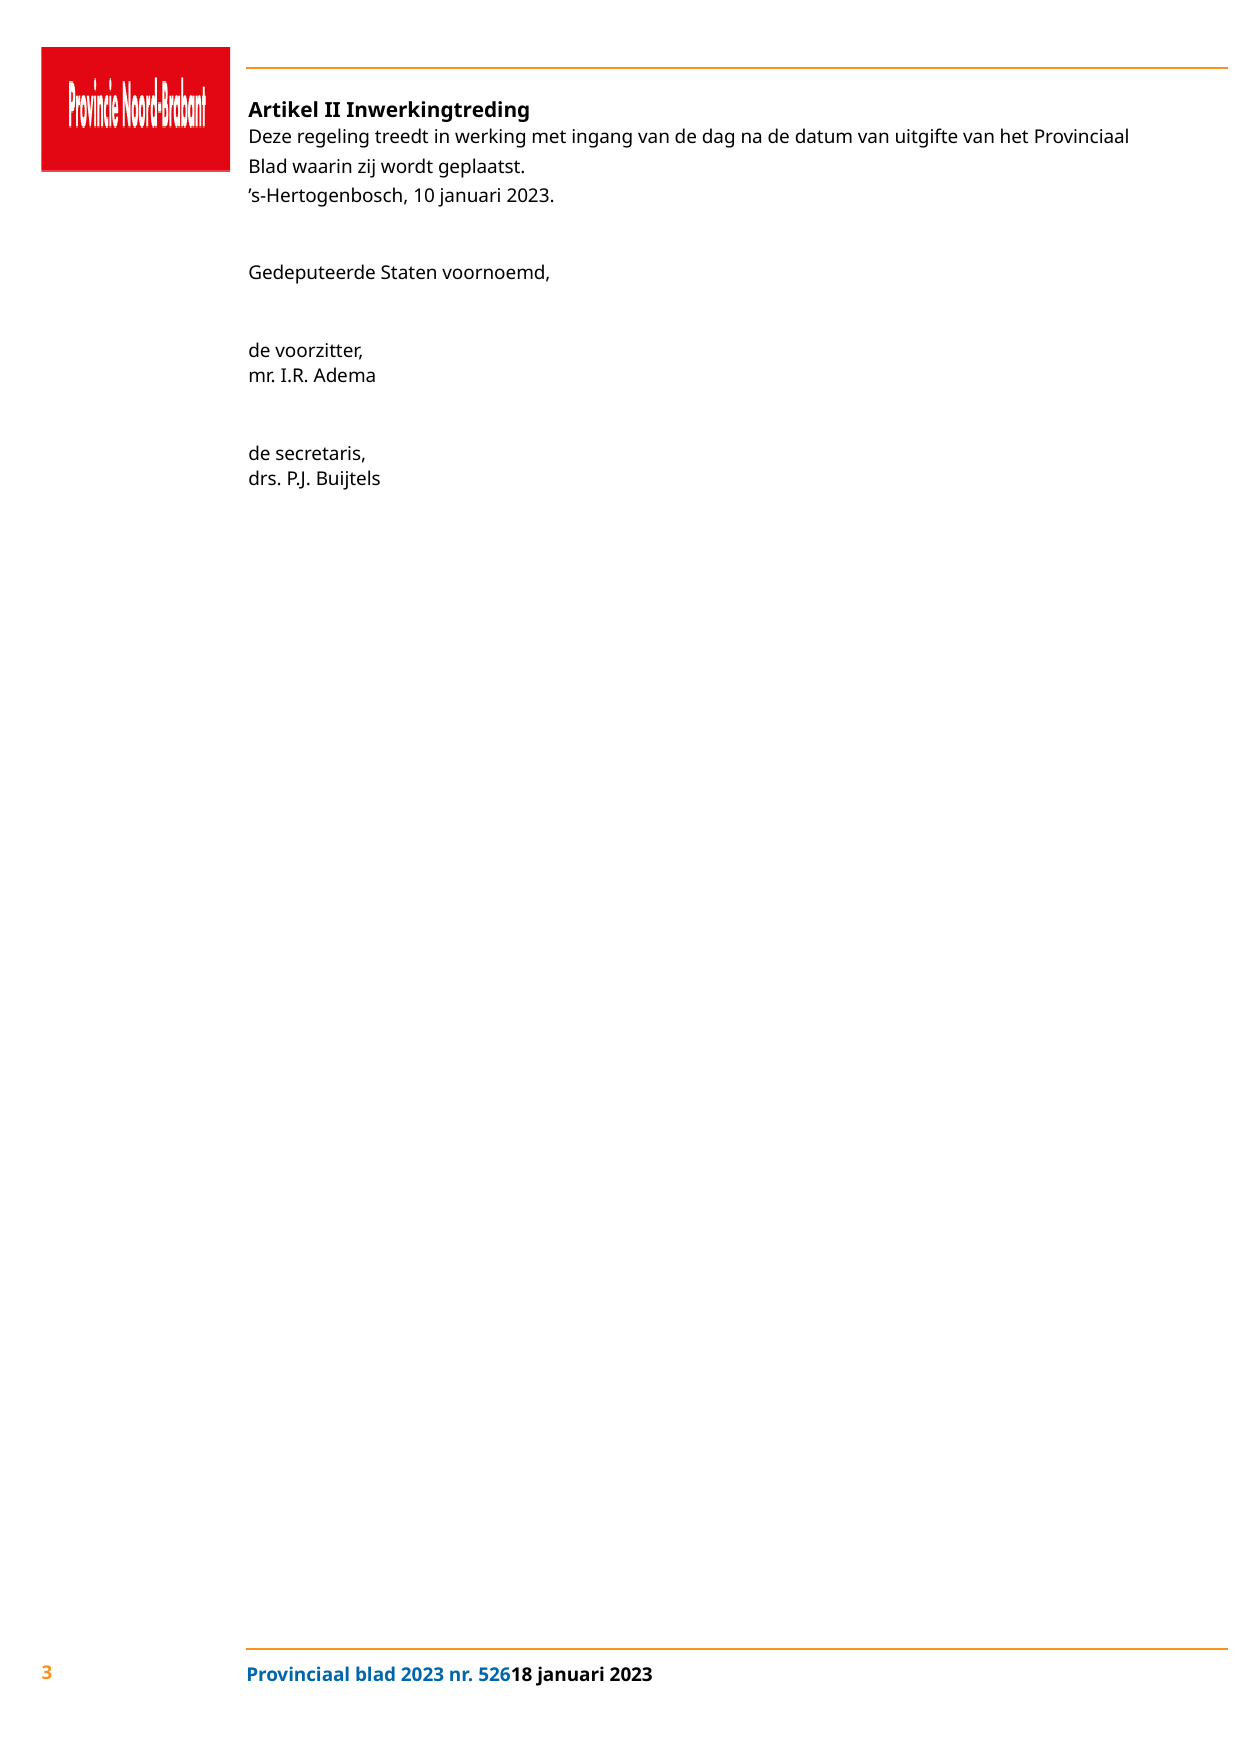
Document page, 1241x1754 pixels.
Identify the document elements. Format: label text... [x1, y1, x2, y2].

text mr. I.R. Adema [248, 362, 1152, 388]
text Artikel II Inwerkingtreding [248, 95, 1152, 123]
text de secretaris, [248, 440, 1152, 465]
text Gedeputeerde Staten voornoemd, [248, 259, 1152, 285]
text ’s-Hertogenbosch, 10 januari 2023. [248, 182, 1152, 208]
text de voorzitter, [248, 337, 1152, 362]
text drs. P.J. Buijtels [248, 465, 1152, 491]
text Deze regeling treedt in werking met ingang van de dag na de datum van uitgifte van het Provinciaal Blad waarin zij wordt geplaatst. [248, 123, 1152, 178]
picture [41, 47, 231, 172]
